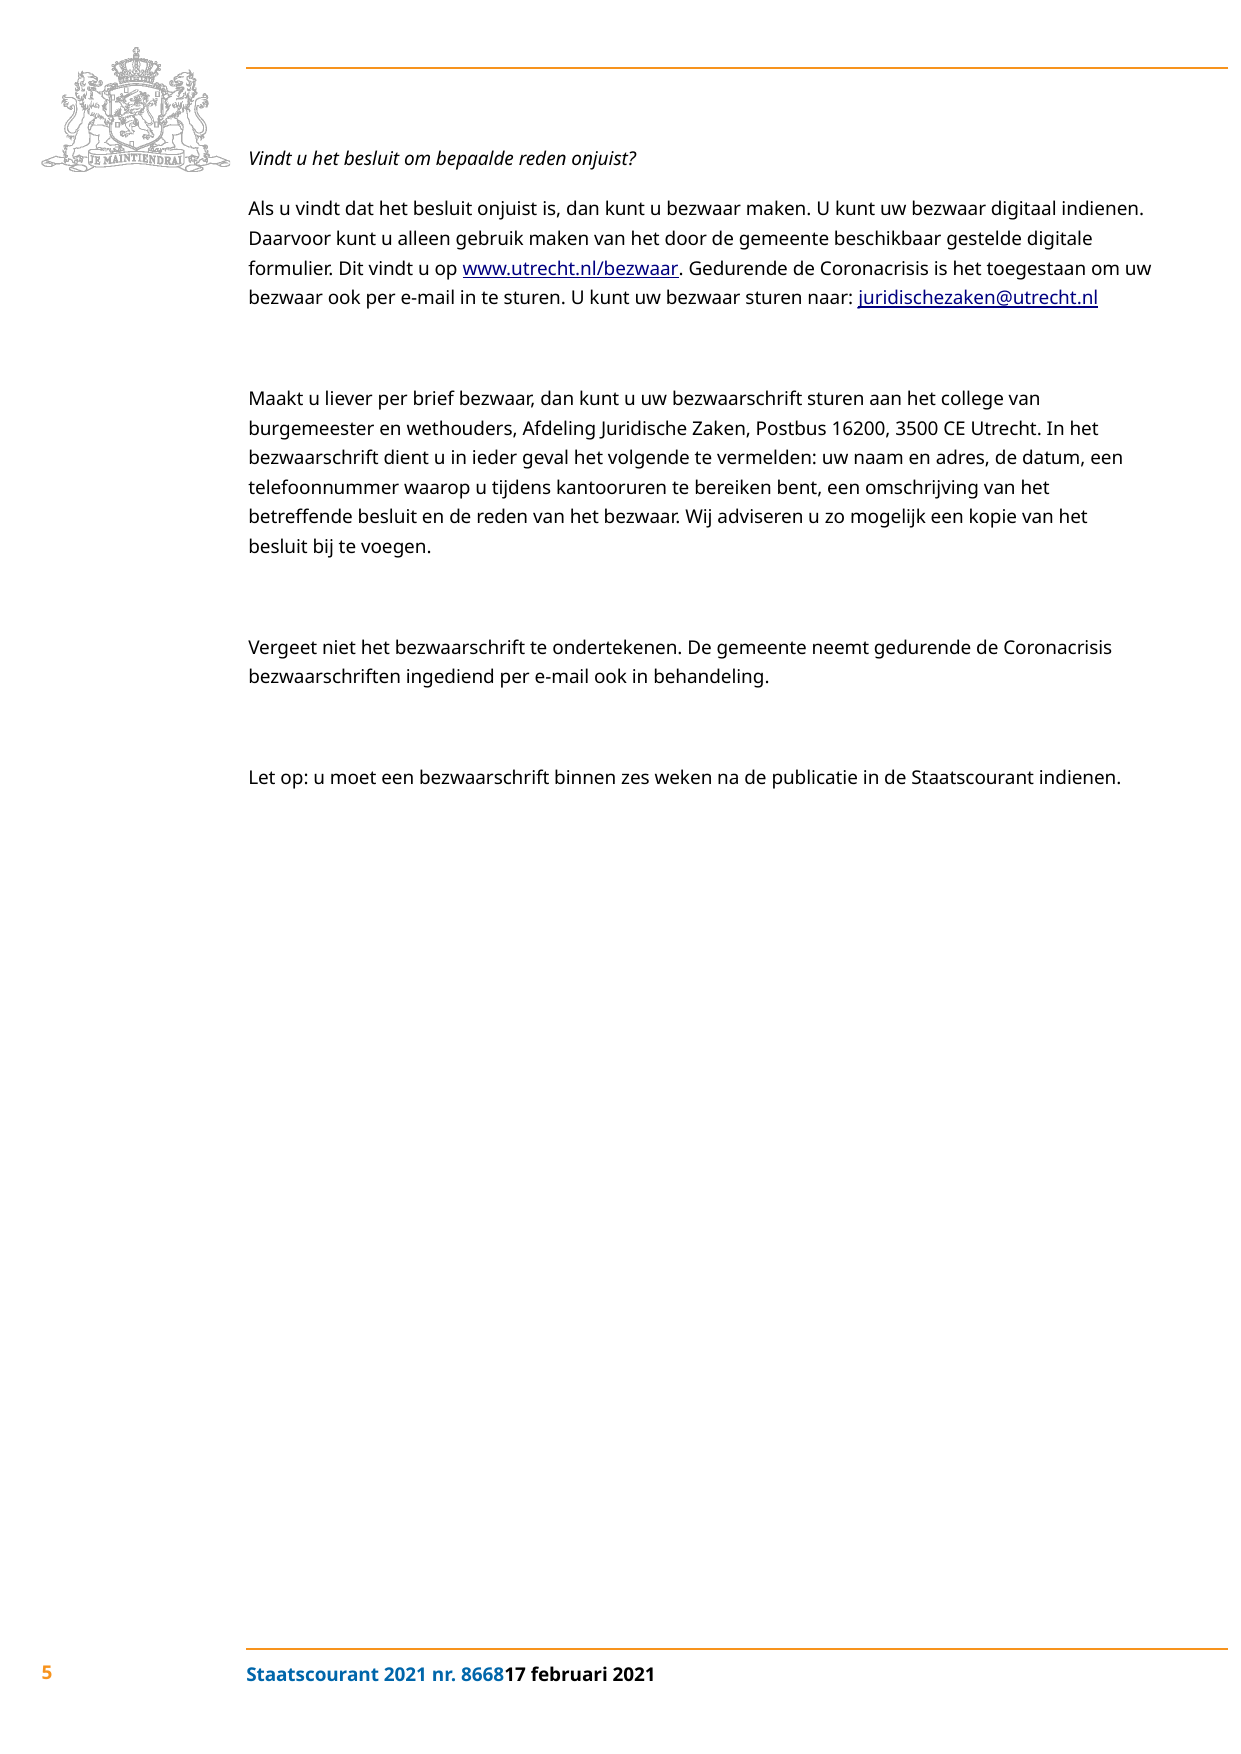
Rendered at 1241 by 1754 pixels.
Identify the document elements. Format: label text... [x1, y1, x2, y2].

text Vergeet niet het bezwaarschrift te ondertekenen. De gemeente neemt gedurende de Coronacrisis bezwaarschriften ingediend per e-mail ook in behandeling. [248, 634, 1152, 689]
text Maakt u liever per brief bezwaar, dan kunt u uw bezwaarschrift sturen aan het college van burgemeester en wethouders, Afdeling Juridische Zaken, Postbus 16200, 3500 CE Utrecht. In het bezwaarschrift dient u in ieder geval het volgende te vermelden: uw naam en adres, de datum, een telefoonnummer waarop u tijdens kantooruren te bereiken bent, een omschrijving van het betreffende besluit en de reden van het bezwaar. Wij adviseren u zo mogelijk een kopie van het besluit bij te voegen. [248, 385, 1152, 559]
text Let op: u moet een bezwaarschrift binnen zes weken na de publicatie in de Staatscourant indienen. [248, 764, 1152, 790]
picture [41, 47, 231, 172]
text Als u vindt dat het besluit onjuist is, dan kunt u bezwaar maken. U kunt uw bezwaar digitaal indienen. Daarvoor kunt u alleen gebruik maken van het door de gemeente beschikbaar gestelde digitale formulier. Dit vindt u op www.utrecht.nl/bezwaar. Gedurende de Coronacrisis is het toegestaan om uw bezwaar ook per e-mail in te sturen. U kunt uw bezwaar sturen naar: juridischezaken@utrecht.nl [248, 196, 1152, 310]
text Vindt u het besluit om bepaalde reden onjuist? [248, 145, 1152, 171]
